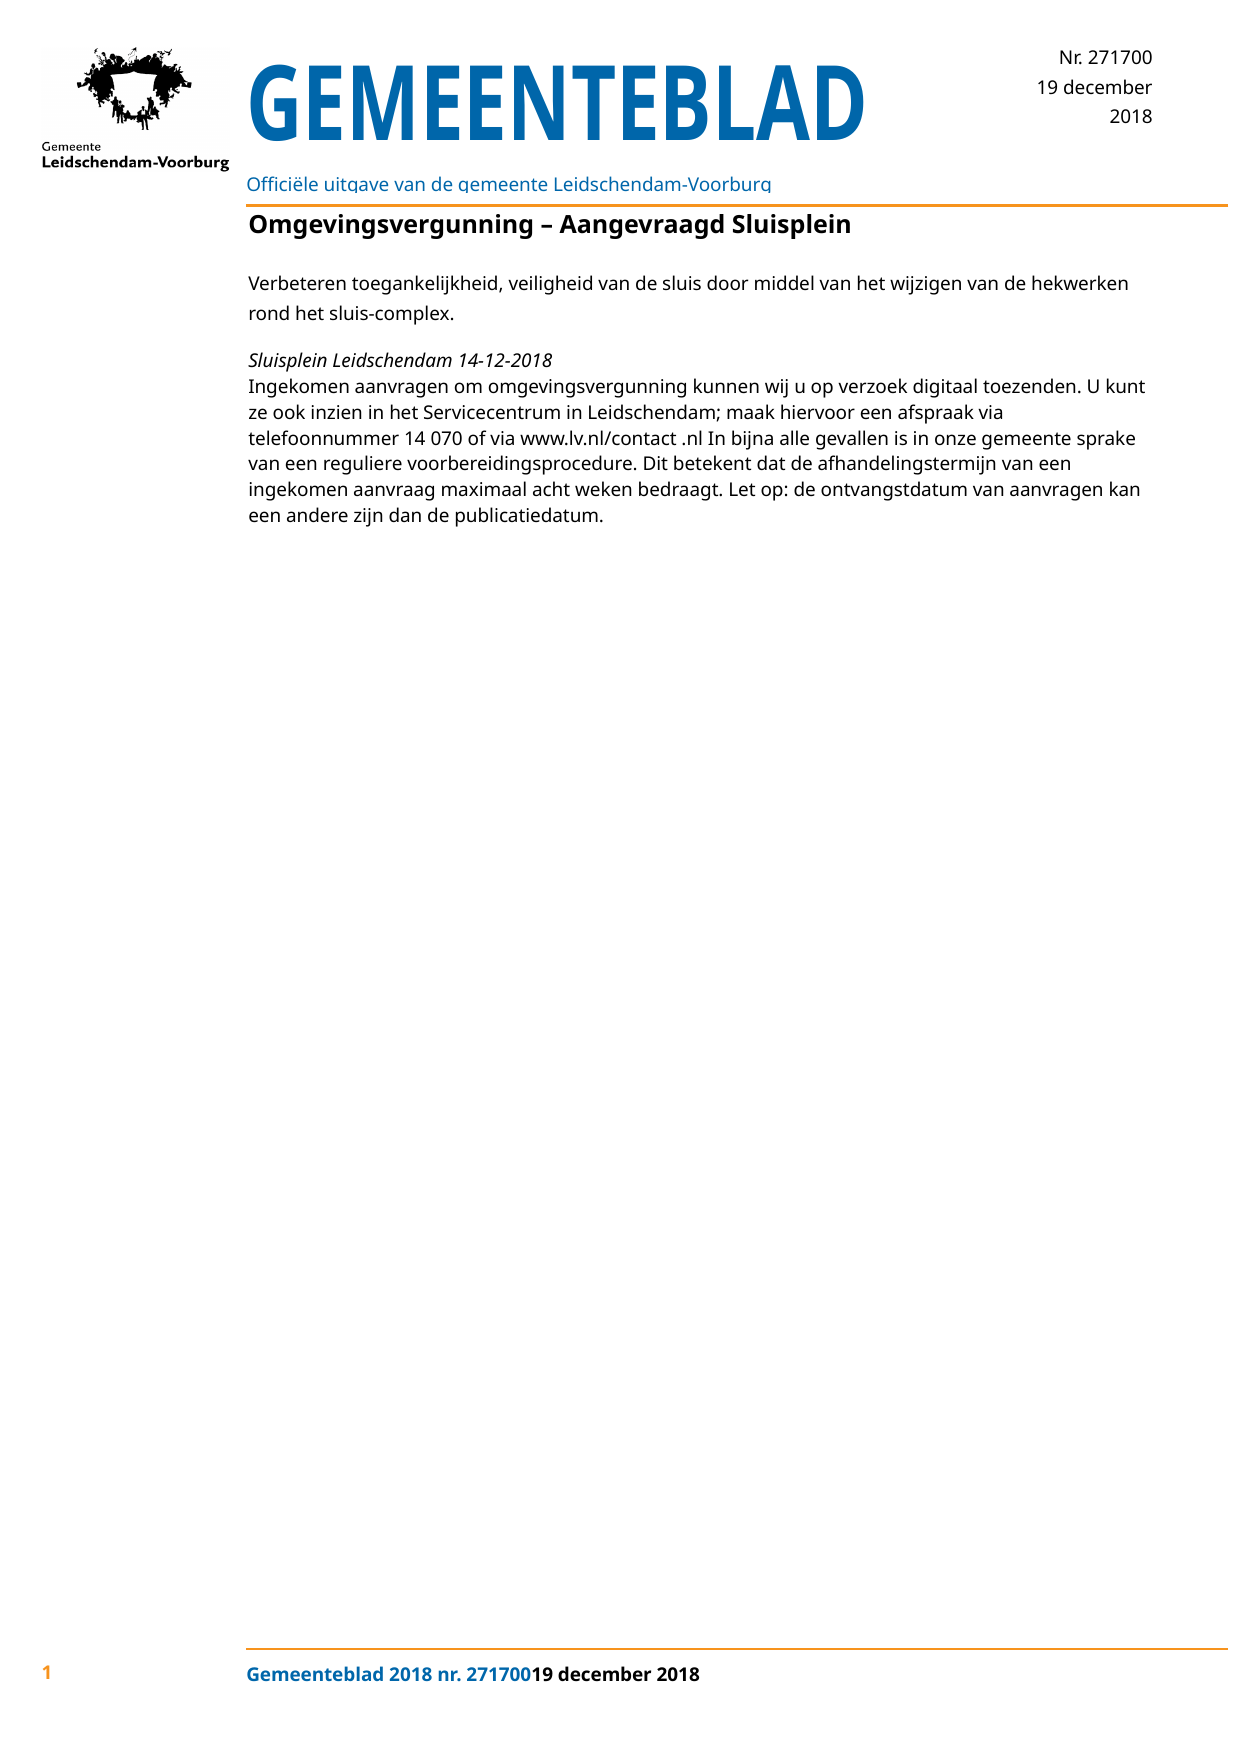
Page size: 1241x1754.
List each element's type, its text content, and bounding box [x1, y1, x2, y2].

text Omgevingsvergunning – Aangevraagd Sluisplein [248, 207, 1152, 241]
text Ingekomen aanvragen om omgevingsvergunning kunnen wij u op verzoek digitaal toezenden. U kunt ze ook inzien in het Servicecentrum in Leidschendam; maak hiervoor een afspraak via telefoonnummer 14 070 of via www.lv.nl/contact .nl In bijna alle gevallen is in onze gemeente sprake van een reguliere voorbereidingsprocedure. Dit betekent dat de afhandelingstermijn van een ingekomen aanvraag maximaal acht weken bedraagt. Let op: de ontvangstdatum van aanvragen kan een andere zijn dan de publicatiedatum. [248, 373, 1152, 528]
text Verbeteren toegankelijkheid, veiligheid van de sluis door middel van het wijzigen van de hekwerken rond het sluis-complex. [248, 270, 1152, 326]
text Sluisplein Leidschendam 14-12-2018 [248, 348, 1152, 373]
picture [41, 47, 231, 172]
